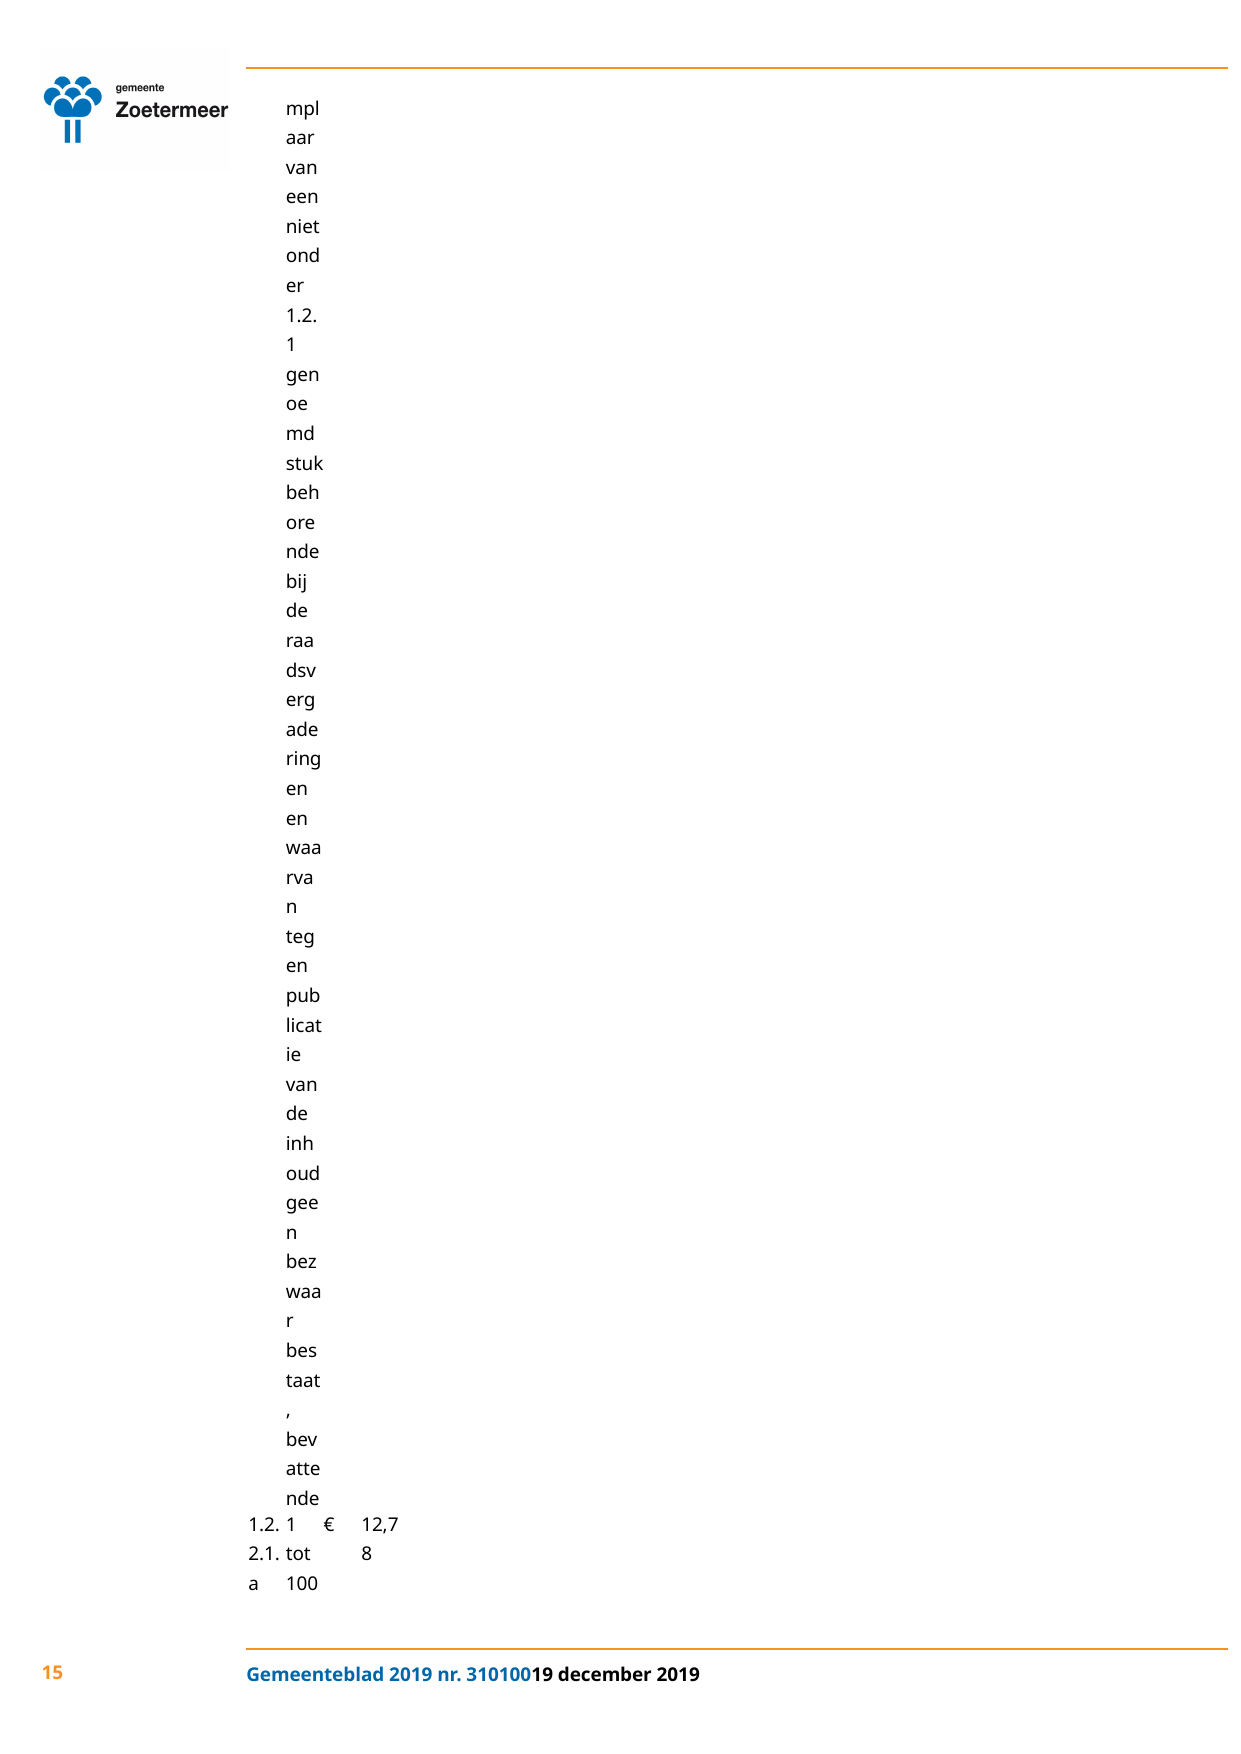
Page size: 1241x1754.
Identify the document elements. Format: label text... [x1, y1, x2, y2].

table_cell [361, 95, 398, 1511]
table_cell 1 tot 100 [286, 1511, 323, 1596]
table_cell 12,78 [361, 1511, 398, 1596]
table_cell 1.2.2.1.a [248, 1511, 286, 1596]
table_cell mplaar van een niet onder 1.2.1 genoemd stuk behorende bij de raadsvergaderingen en waarvan tegen publicatie van de inhoud geen bezwaar bestaat, bevattende [286, 95, 323, 1511]
picture [41, 47, 231, 172]
table_cell [323, 95, 361, 1511]
table_cell € [323, 1511, 361, 1596]
table_cell [248, 95, 286, 1511]
